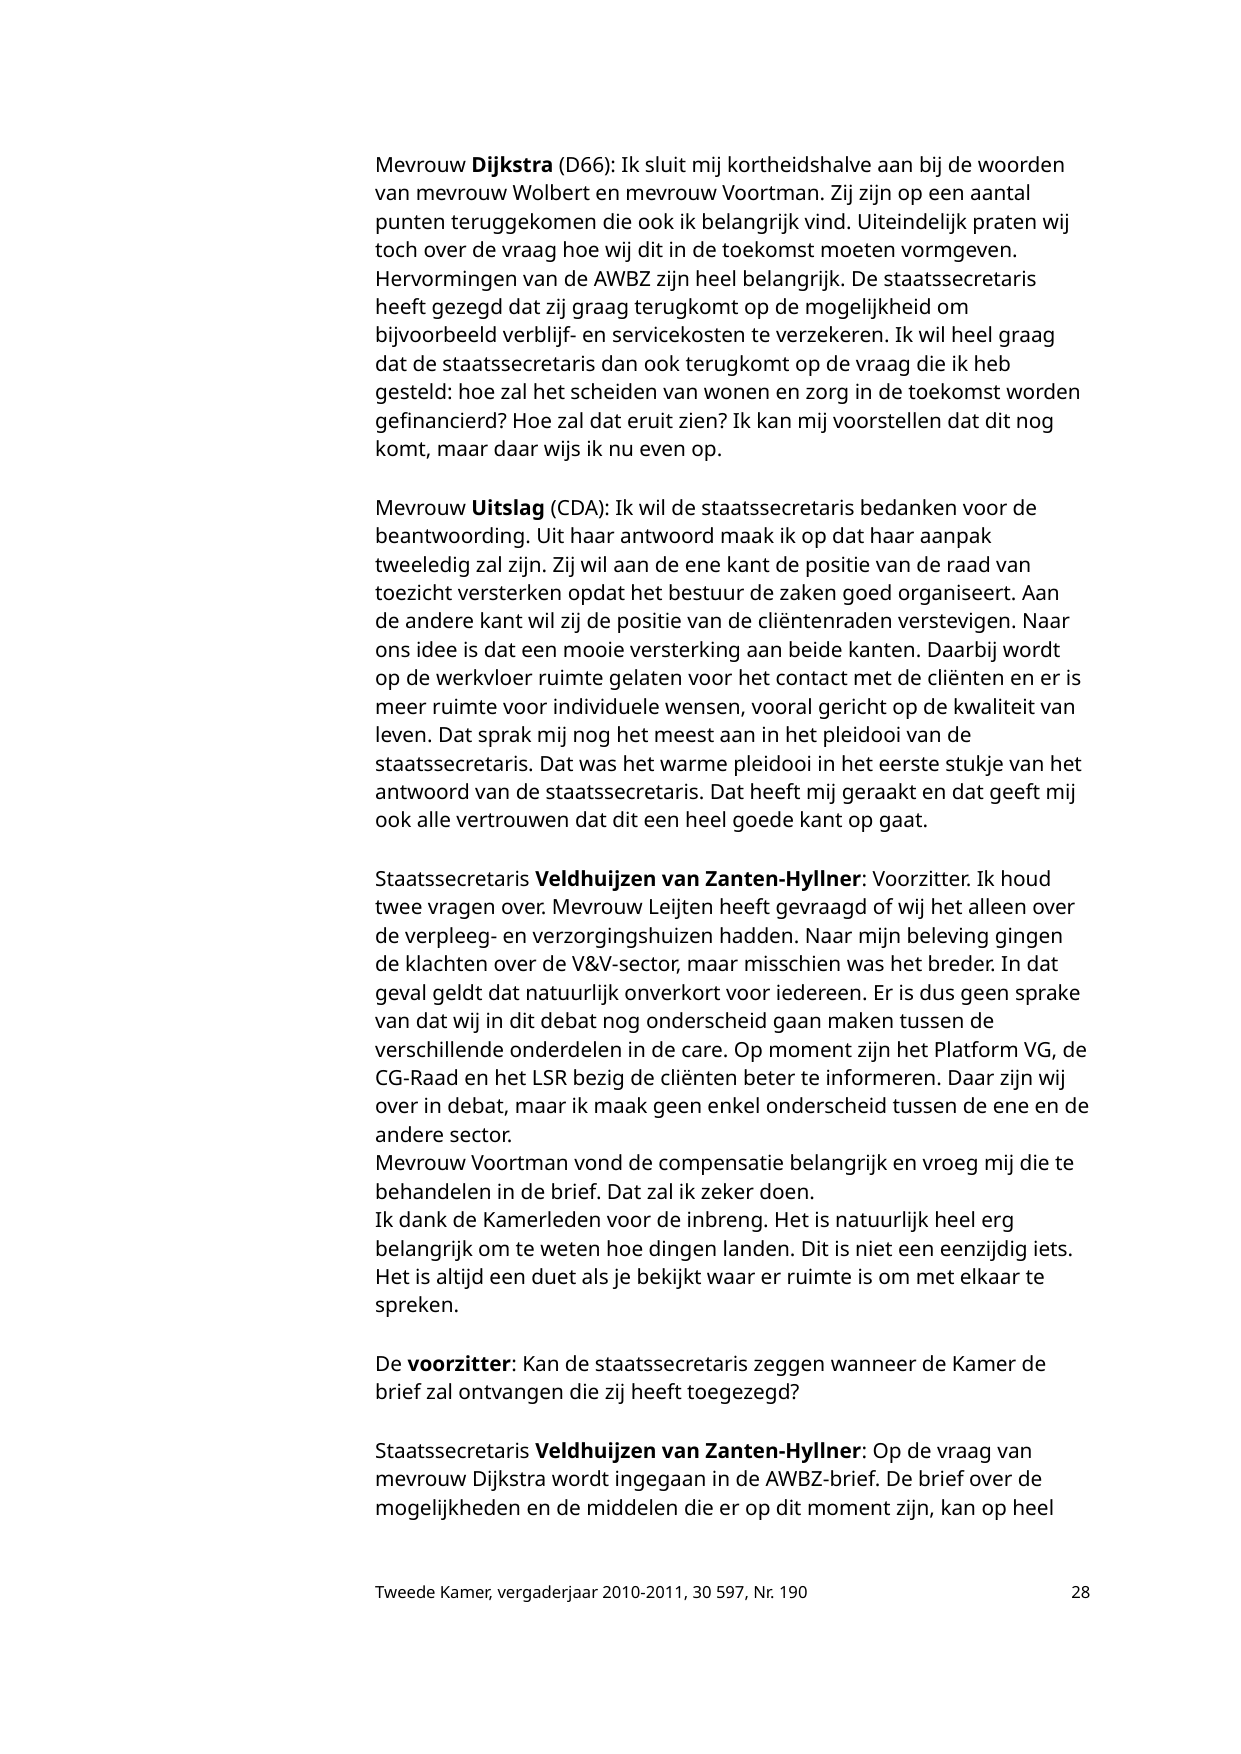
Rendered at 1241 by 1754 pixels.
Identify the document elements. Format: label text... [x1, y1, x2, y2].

text Staatssecretaris Veldhuijzen van Zanten-Hyllner: Voorzitter. Ik houd twee vragen over. Mevrouw Leijten heeft gevraagd of wij het alleen over de verpleeg- en verzorgingshuizen hadden. Naar mijn beleving gingen de klachten over de V&V-sector, maar misschien was het breder. In dat geval geldt dat natuurlijk onverkort voor iedereen. Er is dus geen sprake van dat wij in dit debat nog onderscheid gaan maken tussen de verschillende onderdelen in de care. Op moment zijn het Platform VG, de CG-Raad en het LSR bezig de cliënten beter te informeren. Daar zijn wij over in debat, maar ik maak geen enkel onderscheid tussen de ene en de andere sector. [375, 864, 1090, 1148]
text Staatssecretaris Veldhuijzen van Zanten-Hyllner: Op de vraag van mevrouw Dijkstra wordt ingegaan in de AWBZ-brief. De brief over de mogelijkheden en de middelen die er op dit moment zijn, kan op heel [375, 1436, 1090, 1521]
text De voorzitter: Kan de staatssecretaris zeggen wanneer de Kamer de brief zal ontvangen die zij heeft toegezegd? [375, 1349, 1090, 1406]
text Mevrouw Uitslag (CDA): Ik wil de staatssecretaris bedanken voor de beantwoording. Uit haar antwoord maak ik op dat haar aanpak tweeledig zal zijn. Zij wil aan de ene kant de positie van de raad van toezicht versterken opdat het bestuur de zaken goed organiseert. Aan de andere kant wil zij de positie van de cliëntenraden verstevigen. Naar ons idee is dat een mooie versterking aan beide kanten. Daarbij wordt op de werkvloer ruimte gelaten voor het contact met de cliënten en er is meer ruimte voor individuele wensen, vooral gericht op de kwaliteit van leven. Dat sprak mij nog het meest aan in het pleidooi van de staatssecretaris. Dat was het warme pleidooi in het eerste stukje van het antwoord van de staatssecretaris. Dat heeft mij geraakt en dat geeft mij ook alle vertrouwen dat dit een heel goede kant op gaat. [375, 493, 1090, 834]
text Mevrouw Voortman vond de compensatie belangrijk en vroeg mij die te behandelen in de brief. Dat zal ik zeker doen. [375, 1148, 1090, 1205]
text Mevrouw Dijkstra (D66): Ik sluit mij kortheidshalve aan bij de woorden van mevrouw Wolbert en mevrouw Voortman. Zij zijn op een aantal punten teruggekomen die ook ik belangrijk vind. Uiteindelijk praten wij toch over de vraag hoe wij dit in de toekomst moeten vormgeven. Hervormingen van de AWBZ zijn heel belangrijk. De staatssecretaris heeft gezegd dat zij graag terugkomt op de mogelijkheid om bijvoorbeeld verblijf- en servicekosten te verzekeren. Ik wil heel graag dat de staatssecretaris dan ook terugkomt op de vraag die ik heb gesteld: hoe zal het scheiden van wonen en zorg in de toekomst worden gefinancierd? Hoe zal dat eruit zien? Ik kan mij voorstellen dat dit nog komt, maar daar wijs ik nu even op. [375, 150, 1090, 463]
text Ik dank de Kamerleden voor de inbreng. Het is natuurlijk heel erg belangrijk om te weten hoe dingen landen. Dit is niet een eenzijdig iets. Het is altijd een duet als je bekijkt waar er ruimte is om met elkaar te spreken. [375, 1205, 1090, 1319]
